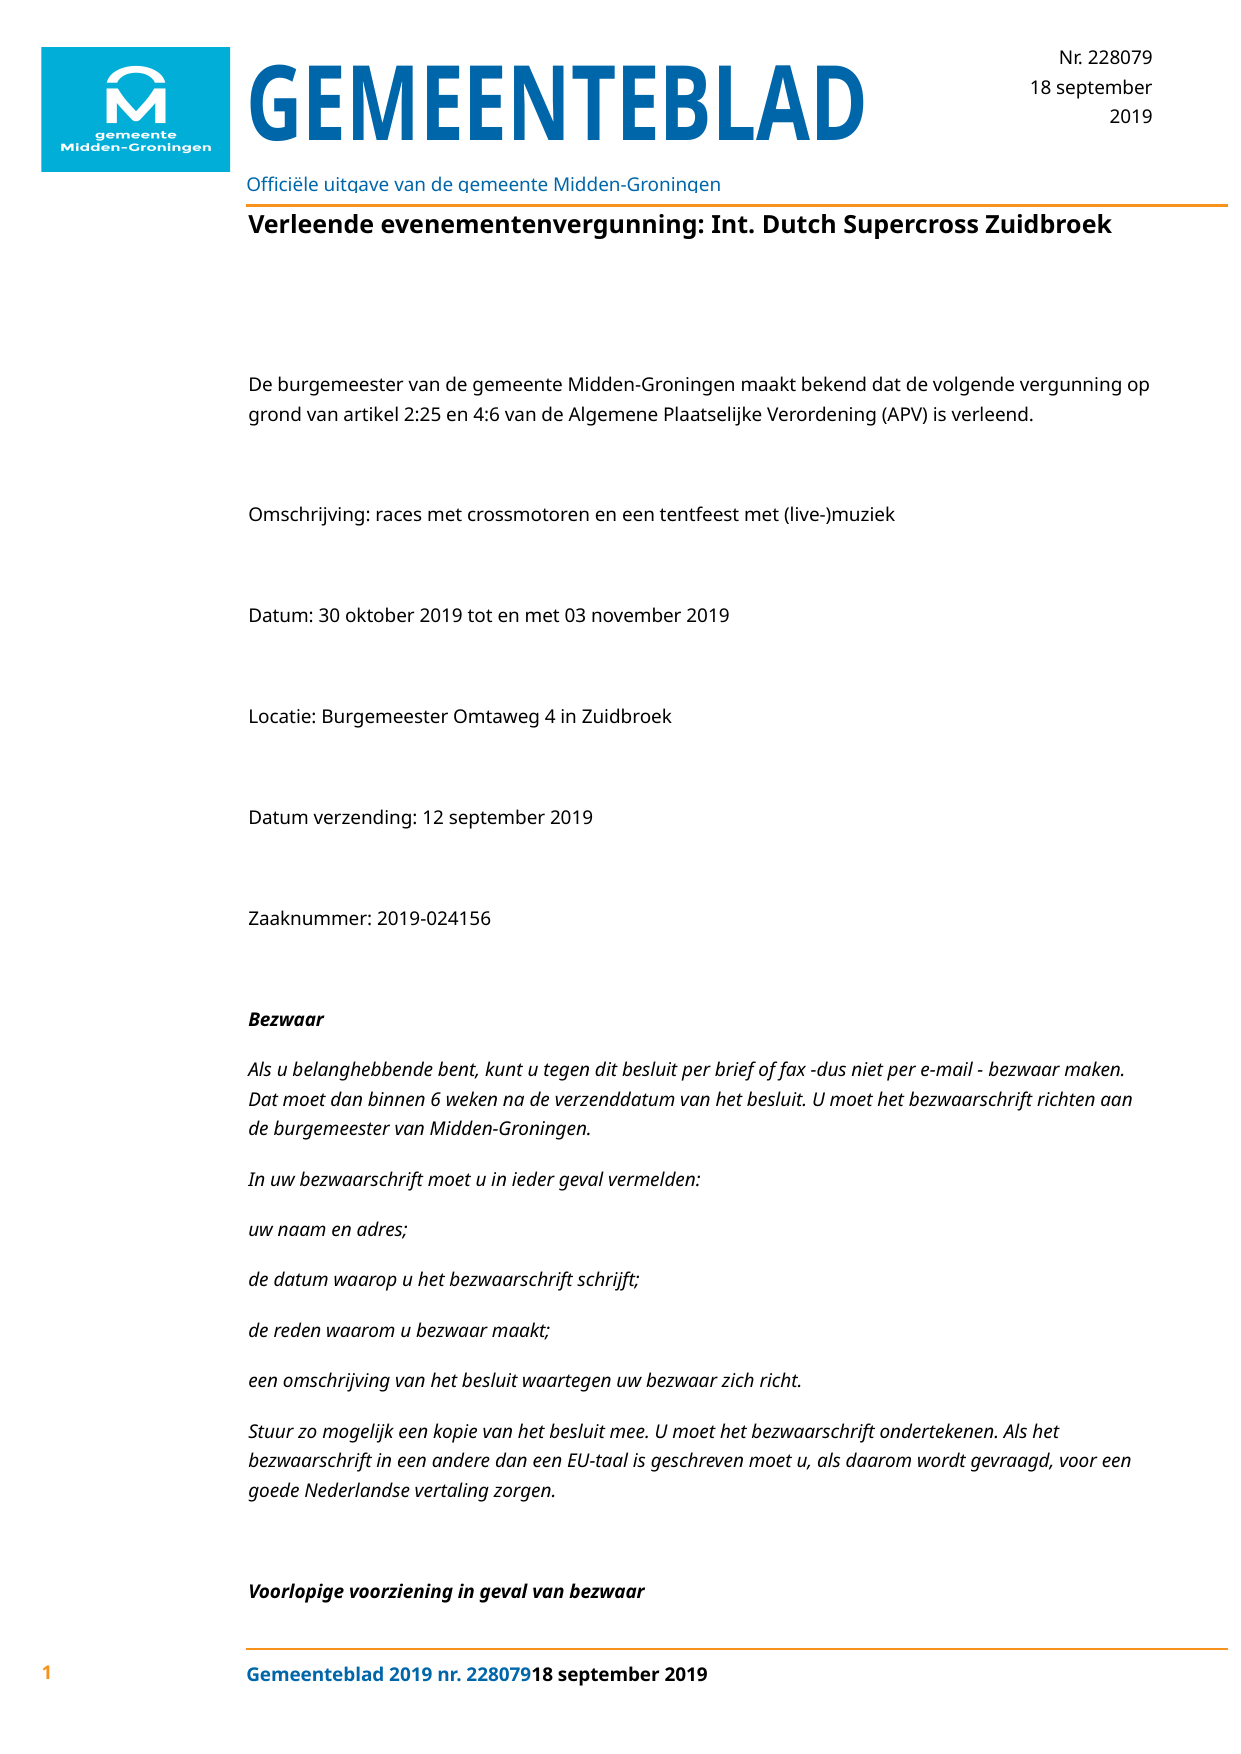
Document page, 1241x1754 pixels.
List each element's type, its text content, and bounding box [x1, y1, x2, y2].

picture [107, 89, 165, 122]
text Omschrijving: races met crossmotoren en een tentfeest met (live-)muziek [248, 502, 1152, 527]
text In uw bezwaarschrift moet u in ieder geval vermelden: [248, 1166, 1152, 1191]
text de reden waarom u bezwaar maakt; [248, 1317, 1152, 1343]
text de datum waarop u het bezwaarschrift schrijft; [248, 1267, 1152, 1292]
text Stuur zo mogelijk een kopie van het besluit mee. U moet het bezwaarschrift ondertekenen. Als het bezwaarschrift in een andere dan een EU-taal is geschreven moet u, als daarom wordt gevraagd, voor een goede Nederlandse vertaling zorgen. [248, 1418, 1152, 1503]
text Bezwaar [248, 1006, 1152, 1031]
text een omschrijving van het besluit waartegen uw bezwaar zich richt. [248, 1367, 1152, 1393]
text Voorlopige voorziening in geval van bezwaar [248, 1578, 1152, 1603]
text uw naam en adres; [248, 1216, 1152, 1242]
text Verleende evenementenvergunning: Int. Dutch Supercross Zuidbroek [248, 207, 1152, 241]
picture [184, 146, 190, 153]
picture [108, 66, 164, 82]
text Datum: 30 oktober 2019 tot en met 03 november 2019 [248, 602, 1152, 628]
text Locatie: Burgemeester Omtaweg 4 in Zuidbroek [248, 703, 1152, 729]
text Zaaknummer: 2019-024156 [248, 905, 1152, 931]
text Als u belanghebbende bent, kunt u tegen dit besluit per brief of fax -dus niet per e-mail - bezwaar maken. Dat moet dan binnen 6 weken na de verzenddatum van het besluit. U moet het bezwaarschrift richten aan de burgemeester van Midden-Groningen. [248, 1056, 1152, 1141]
text Datum verzending: 12 september 2019 [248, 804, 1152, 830]
text De burgemeester van de gemeente Midden-Groningen maakt bekend dat de volgende vergunning op grond van artikel 2:25 en 4:6 van de Algemene Plaatselijke Verordening (APV) is verleend. [248, 371, 1152, 426]
